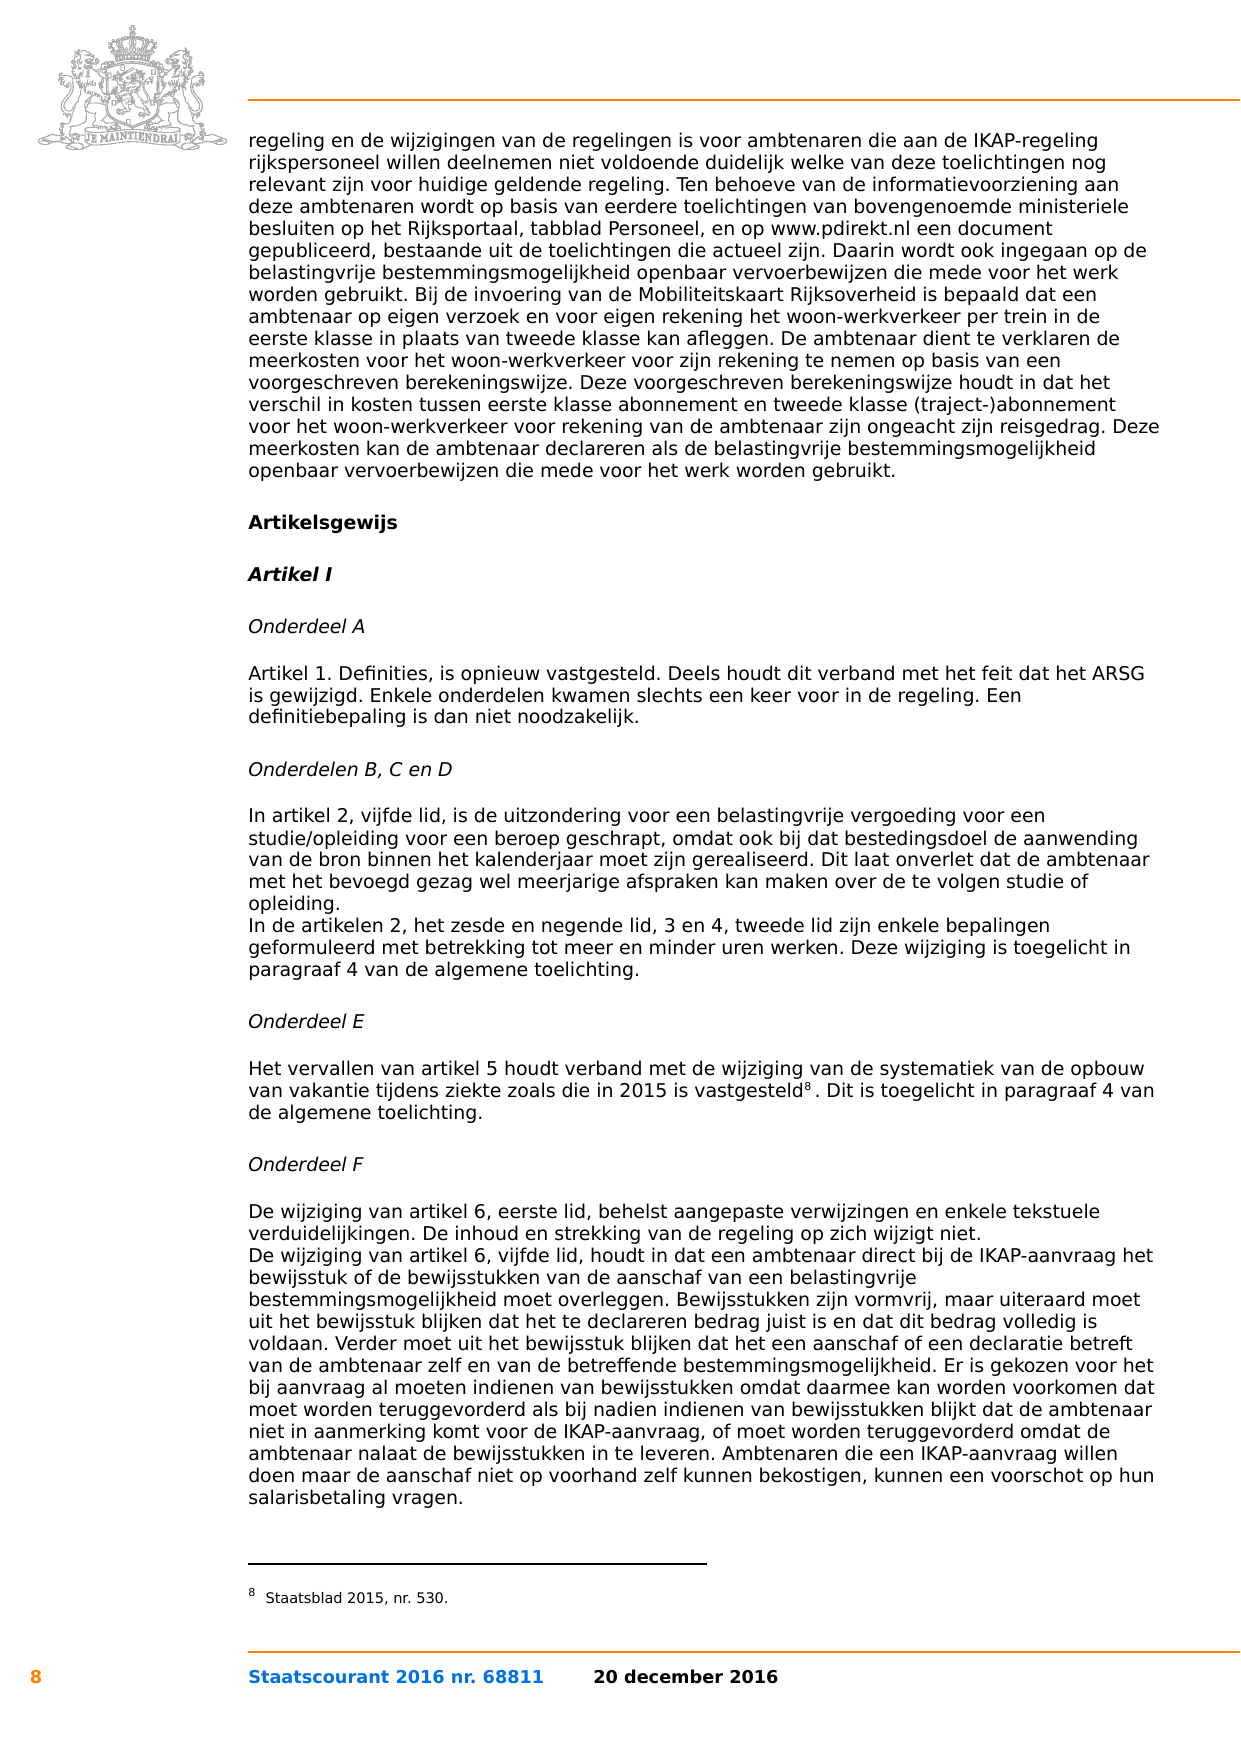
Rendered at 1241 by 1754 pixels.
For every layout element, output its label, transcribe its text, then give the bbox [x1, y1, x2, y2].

text Het vervallen van artikel 5 houdt verband met de wijziging van de systematiek van de opbouw van vakantie tijdens ziekte zoals die in 2015 is vastgesteld. Dit is toegelicht in paragraaf 4 van de algemene toelichting. [248, 1058, 1163, 1124]
subtitle Onderdeel F [248, 1154, 1163, 1176]
text Artikel 1. Definities, is opnieuw vastgesteld. Deels houdt dit verband met het feit dat het ARSG is gewijzigd. Enkele onderdelen kwamen slechts een keer voor in de regeling. Een definitiebepaling is dan niet noodzakelijk. [248, 662, 1163, 728]
subtitle Onderdeel E [248, 1011, 1163, 1033]
subtitle Onderdeel A [248, 616, 1163, 637]
text regeling en de wijzigingen van de regelingen is voor ambtenaren die aan de IKAP-regeling rijkspersoneel willen deelnemen niet voldoende duidelijk welke van deze toelichtingen nog relevant zijn voor huidige geldende regeling. Ten behoeve van de informatievoorziening aan deze ambtenaren wordt op basis van eerdere toelichtingen van bovengenoemde ministeriele besluiten op het Rijksportaal, tabblad Personeel, en op www.pdirekt.nl een document gepubliceerd, bestaande uit de toelichtingen die actueel zijn. Daarin wordt ook ingegaan op de belastingvrije bestemmingsmogelijkheid openbaar vervoerbewijzen die mede voor het werk worden gebruikt. Bij de invoering van de Mobiliteitskaart Rijksoverheid is bepaald dat een ambtenaar op eigen verzoek en voor eigen rekening het woon-werkverkeer per trein in de eerste klasse in plaats van tweede klasse kan afleggen. De ambtenaar dient te verklaren de meerkosten voor het woon-werkverkeer voor zijn rekening te nemen op basis van een voorgeschreven berekeningswijze. Deze voorgeschreven berekeningswijze houdt in dat het verschil in kosten tussen eerste klasse abonnement en tweede klasse (traject-)abonnement voor het woon-werkverkeer voor rekening van de ambtenaar zijn ongeacht zijn reisgedrag. Deze meerkosten kan de ambtenaar declareren als de belastingvrije bestemmingsmogelijkheid openbaar vervoerbewijzen die mede voor het werk worden gebruikt. [248, 130, 1163, 482]
picture [38, 25, 227, 150]
text De wijziging van artikel 6, vijfde lid, houdt in dat een ambtenaar direct bij de IKAP-aanvraag het bewijsstuk of de bewijsstukken van de aanschaf van een belastingvrije bestemmingsmogelijkheid moet overleggen. Bewijsstukken zijn vormvrij, maar uiteraard moet uit het bewijsstuk blijken dat het te declareren bedrag juist is en dat dit bedrag volledig is voldaan. Verder moet uit het bewijsstuk blijken dat het een aanschaf of een declaratie betreft van de ambtenaar zelf en van de betreffende bestemmingsmogelijkheid. Er is gekozen voor het bij aanvraag al moeten indienen van bewijsstukken omdat daarmee kan worden voorkomen dat moet worden teruggevorderd als bij nadien indienen van bewijsstukken blijkt dat de ambtenaar niet in aanmerking komt voor de IKAP-aanvraag, of moet worden teruggevorderd omdat de ambtenaar nalaat de bewijsstukken in te leveren. Ambtenaren die een IKAP-aanvraag willen doen maar de aanschaf niet op voorhand zelf kunnen bekostigen, kunnen een voorschot op hun salarisbetaling vragen. [248, 1245, 1163, 1509]
subtitle Artikel I [248, 563, 1163, 586]
text Staatsblad 2015, nr. 530. [248, 1586, 1163, 1608]
text In de artikelen 2, het zesde en negende lid, 3 en 4, tweede lid zijn enkele bepalingen geformuleerd met betrekking tot meer en minder uren werken. Deze wijziging is toegelicht in paragraaf 4 van de algemene toelichting. [248, 915, 1163, 981]
text De wijziging van artikel 6, eerste lid, behelst aangepaste verwijzingen en enkele tekstuele verduidelijkingen. De inhoud en strekking van de regeling op zich wijzigt niet. [248, 1201, 1163, 1245]
subtitle Artikelsgewijs [248, 512, 1163, 533]
subtitle Onderdelen B, C en D [248, 758, 1163, 780]
text In artikel 2, vijfde lid, is de uitzondering voor een belastingvrije vergoeding voor een studie/opleiding voor een beroep geschrapt, omdat ook bij dat bestedingsdoel de aanwending van de bron binnen het kalenderjaar moet zijn gerealiseerd. Dit laat onverlet dat de ambtenaar met het bevoegd gezag wel meerjarige afspraken kan maken over de te volgen studie of opleiding. [248, 805, 1163, 915]
